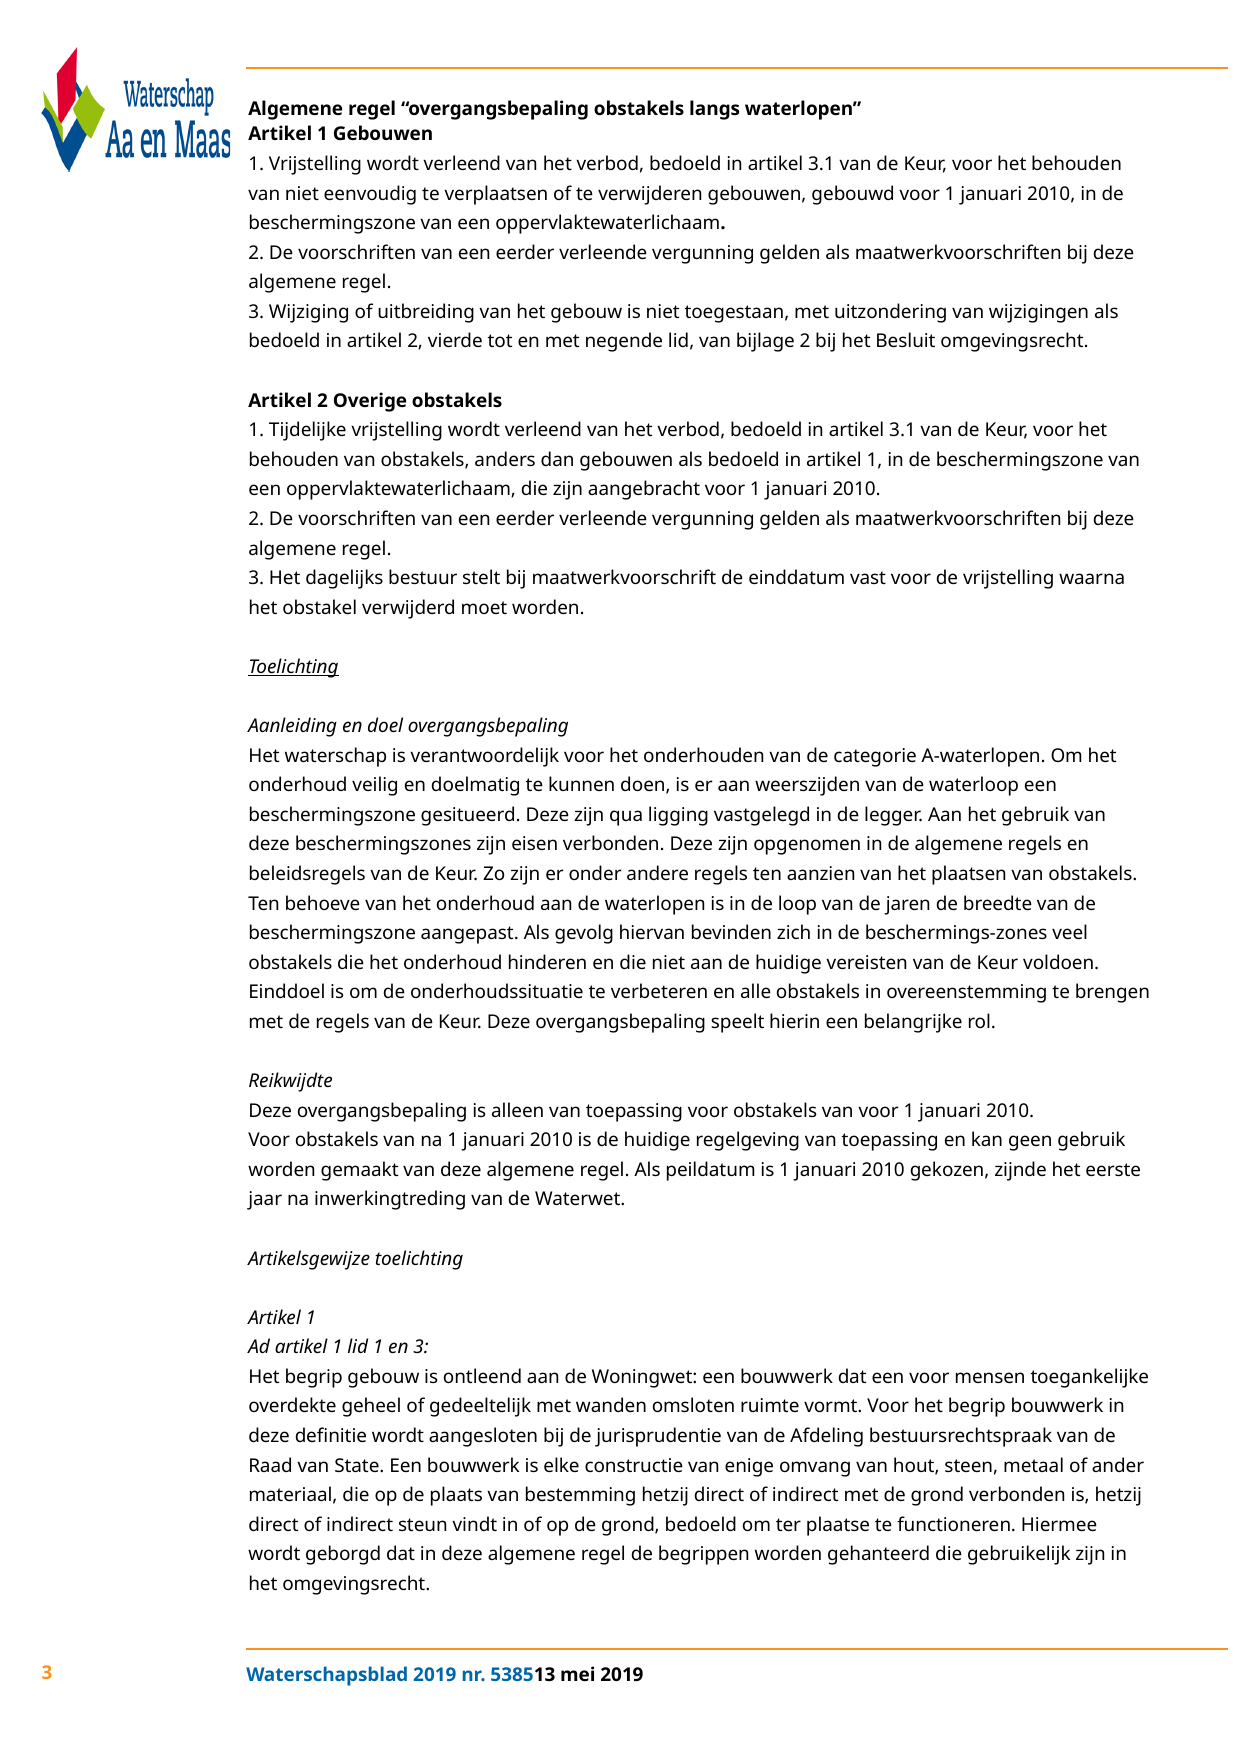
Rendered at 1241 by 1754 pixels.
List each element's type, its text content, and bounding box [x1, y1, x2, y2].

text Aanleiding en doel overgangsbepaling [248, 712, 1152, 738]
text Het begrip gebouw is ontleend aan de Woningwet: een bouwwerk dat een voor mensen toegankelijke overdekte geheel of gedeeltelijk met wanden omsloten ruimte vormt. Voor het begrip bouwwerk in deze definitie wordt aangesloten bij de jurisprudentie van de Afdeling bestuursrechtspraak van de Raad van State. Een bouwwerk is elke constructie van enige omvang van hout, steen, metaal of ander materiaal, die op de plaats van bestemming hetzij direct of indirect met de grond verbonden is, hetzij direct of indirect steun vindt in of op de grond, bedoeld om ter plaatse te functioneren. Hiermee wordt geborgd dat in deze algemene regel de begrippen worden gehanteerd die gebruikelijk zijn in het omgevingsrecht. [248, 1363, 1152, 1596]
text Artikel 1 Gebouwen [248, 121, 1152, 146]
text Reikwijdte [248, 1067, 1152, 1093]
text 3. Wijziging of uitbreiding van het gebouw is niet toegestaan, met uitzondering van wijzigingen als bedoeld in artikel 2, vierde tot en met negende lid, van bijlage 2 bij het Besluit omgevingsrecht. [248, 298, 1152, 353]
text 2. De voorschriften van een eerder verleende vergunning gelden als maatwerkvoorschriften bij deze algemene regel. [248, 505, 1152, 561]
text 3. Het dagelijks bestuur stelt bij maatwerkvoorschrift de einddatum vast voor de vrijstelling waarna het obstakel verwijderd moet worden. [248, 564, 1152, 620]
text Artikelsgewijze toelichting [248, 1245, 1152, 1271]
text Artikel 1 [248, 1304, 1152, 1330]
text 2. De voorschriften van een eerder verleende vergunning gelden als maatwerkvoorschriften bij deze algemene regel. [248, 239, 1152, 294]
text Het waterschap is verantwoordelijk voor het onderhouden van de categorie A-waterlopen. Om het onderhoud veilig en doelmatig te kunnen doen, is er aan weerszijden van de waterloop een beschermingszone gesitueerd. Deze zijn qua ligging vastgelegd in de legger. Aan het gebruik van deze beschermingszones zijn eisen verbonden. Deze zijn opgenomen in de algemene regels en beleidsregels van de Keur. Zo zijn er onder andere regels ten aanzien van het plaatsen van obstakels. [248, 742, 1152, 886]
text Ten behoeve van het onderhoud aan de waterlopen is in de loop van de jaren de breedte van de beschermingszone aangepast. Als gevolg hiervan bevinden zich in de beschermings-zones veel obstakels die het onderhoud hinderen en die niet aan de huidige vereisten van de Keur voldoen. Einddoel is om de onderhoudssituatie te verbeteren en alle obstakels in overeenstemming te brengen met de regels van de Keur. Deze overgangsbepaling speelt hierin een belangrijke rol. [248, 890, 1152, 1034]
text Toelichting [248, 653, 1152, 679]
text 1. Vrijstelling wordt verleend van het verbod, bedoeld in artikel 3.1 van de Keur, voor het behouden van niet eenvoudig te verplaatsen of te verwijderen gebouwen, gebouwd voor 1 januari 2010, in de beschermingszone van een oppervlaktewaterlichaam. [248, 150, 1152, 235]
text 1. Tijdelijke vrijstelling wordt verleend van het verbod, bedoeld in artikel 3.1 van de Keur, voor het behouden van obstakels, anders dan gebouwen als bedoeld in artikel 1, in de beschermingszone van een oppervlaktewaterlichaam, die zijn aangebracht voor 1 januari 2010. [248, 416, 1152, 501]
text Ad artikel 1 lid 1 en 3: [248, 1333, 1152, 1359]
text Voor obstakels van na 1 januari 2010 is de huidige regelgeving van toepassing en kan geen gebruik worden gemaakt van deze algemene regel. Als peildatum is 1 januari 2010 gekozen, zijnde het eerste jaar na inwerkingtreding van de Waterwet. [248, 1126, 1152, 1211]
text Artikel 2 Overige obstakels [248, 387, 1152, 413]
picture [41, 47, 231, 172]
text Algemene regel “overgangsbepaling obstakels langs waterlopen” [248, 95, 1152, 121]
text Deze overgangsbepaling is alleen van toepassing voor obstakels van voor 1 januari 2010. [248, 1097, 1152, 1123]
